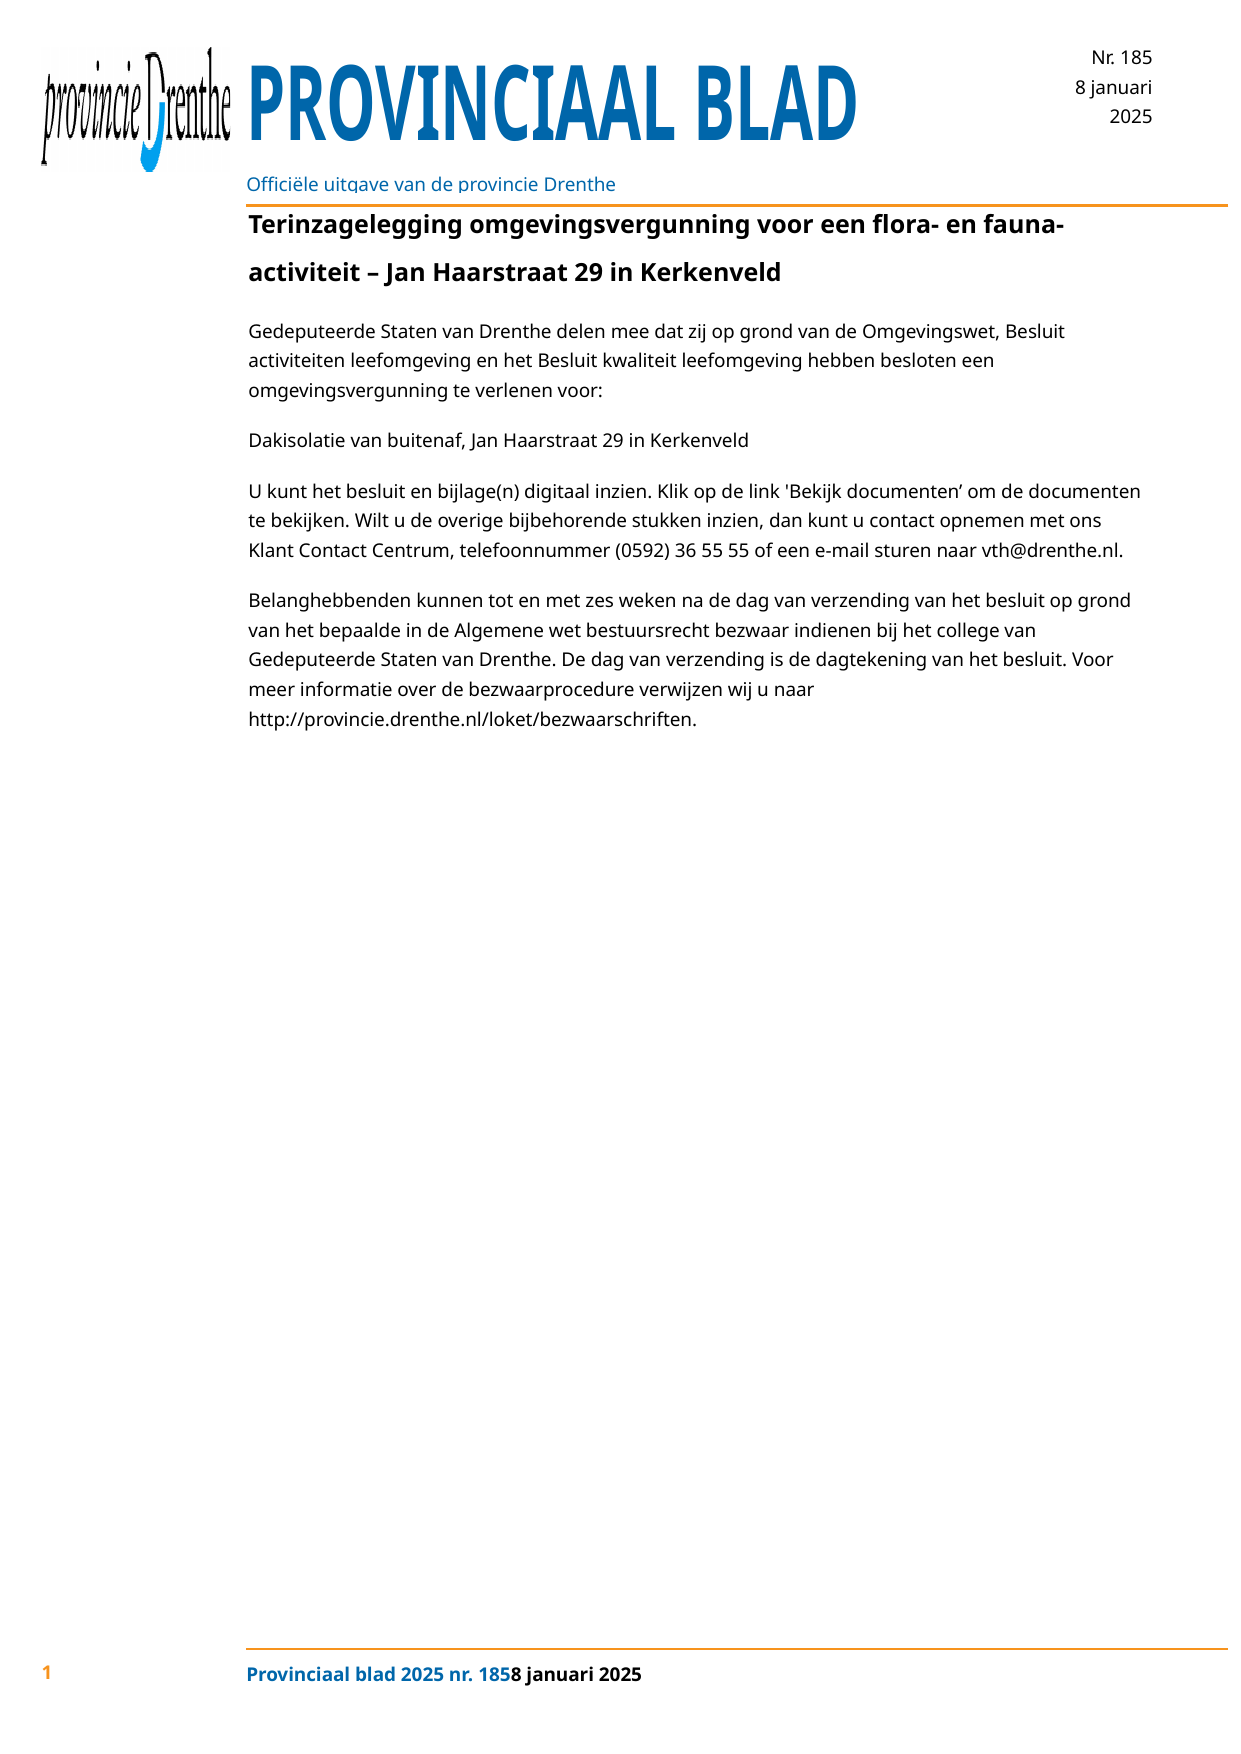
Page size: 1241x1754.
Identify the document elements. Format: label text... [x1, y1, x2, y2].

text Gedeputeerde Staten van Drenthe delen mee dat zij op grond van de Omgevingswet, Besluit activiteiten leefomgeving en het Besluit kwaliteit leefomgeving hebben besloten een omgevingsvergunning te verlenen voor: [248, 318, 1152, 403]
picture [41, 47, 231, 172]
text U kunt het besluit en bijlage(n) digitaal inzien. Klik op de link 'Bekijk documenten’ om de documenten te bekijken. Wilt u de overige bijbehorende stukken inzien, dan kunt u contact opnemen met ons Klant Contact Centrum, telefoonnummer (0592) 36 55 55 of een e-mail sturen naar vth@drenthe.nl. [248, 478, 1152, 563]
text Belanghebbenden kunnen tot en met zes weken na de dag van verzending van het besluit op grond van het bepaalde in de Algemene wet bestuursrecht bezwaar indienen bij het college van Gedeputeerde Staten van Drenthe. De dag van verzending is de dagtekening van het besluit. Voor meer informatie over de bezwaarprocedure verwijzen wij u naar http://provincie.drenthe.nl/loket/bezwaarschriften. [248, 587, 1152, 732]
text Dakisolatie van buitenaf, Jan Haarstraat 29 in Kerkenveld [248, 427, 1152, 453]
text Terinzagelegging omgevingsvergunning voor een flora- en fauna-activiteit – Jan Haarstraat 29 in Kerkenveld [248, 207, 1152, 288]
